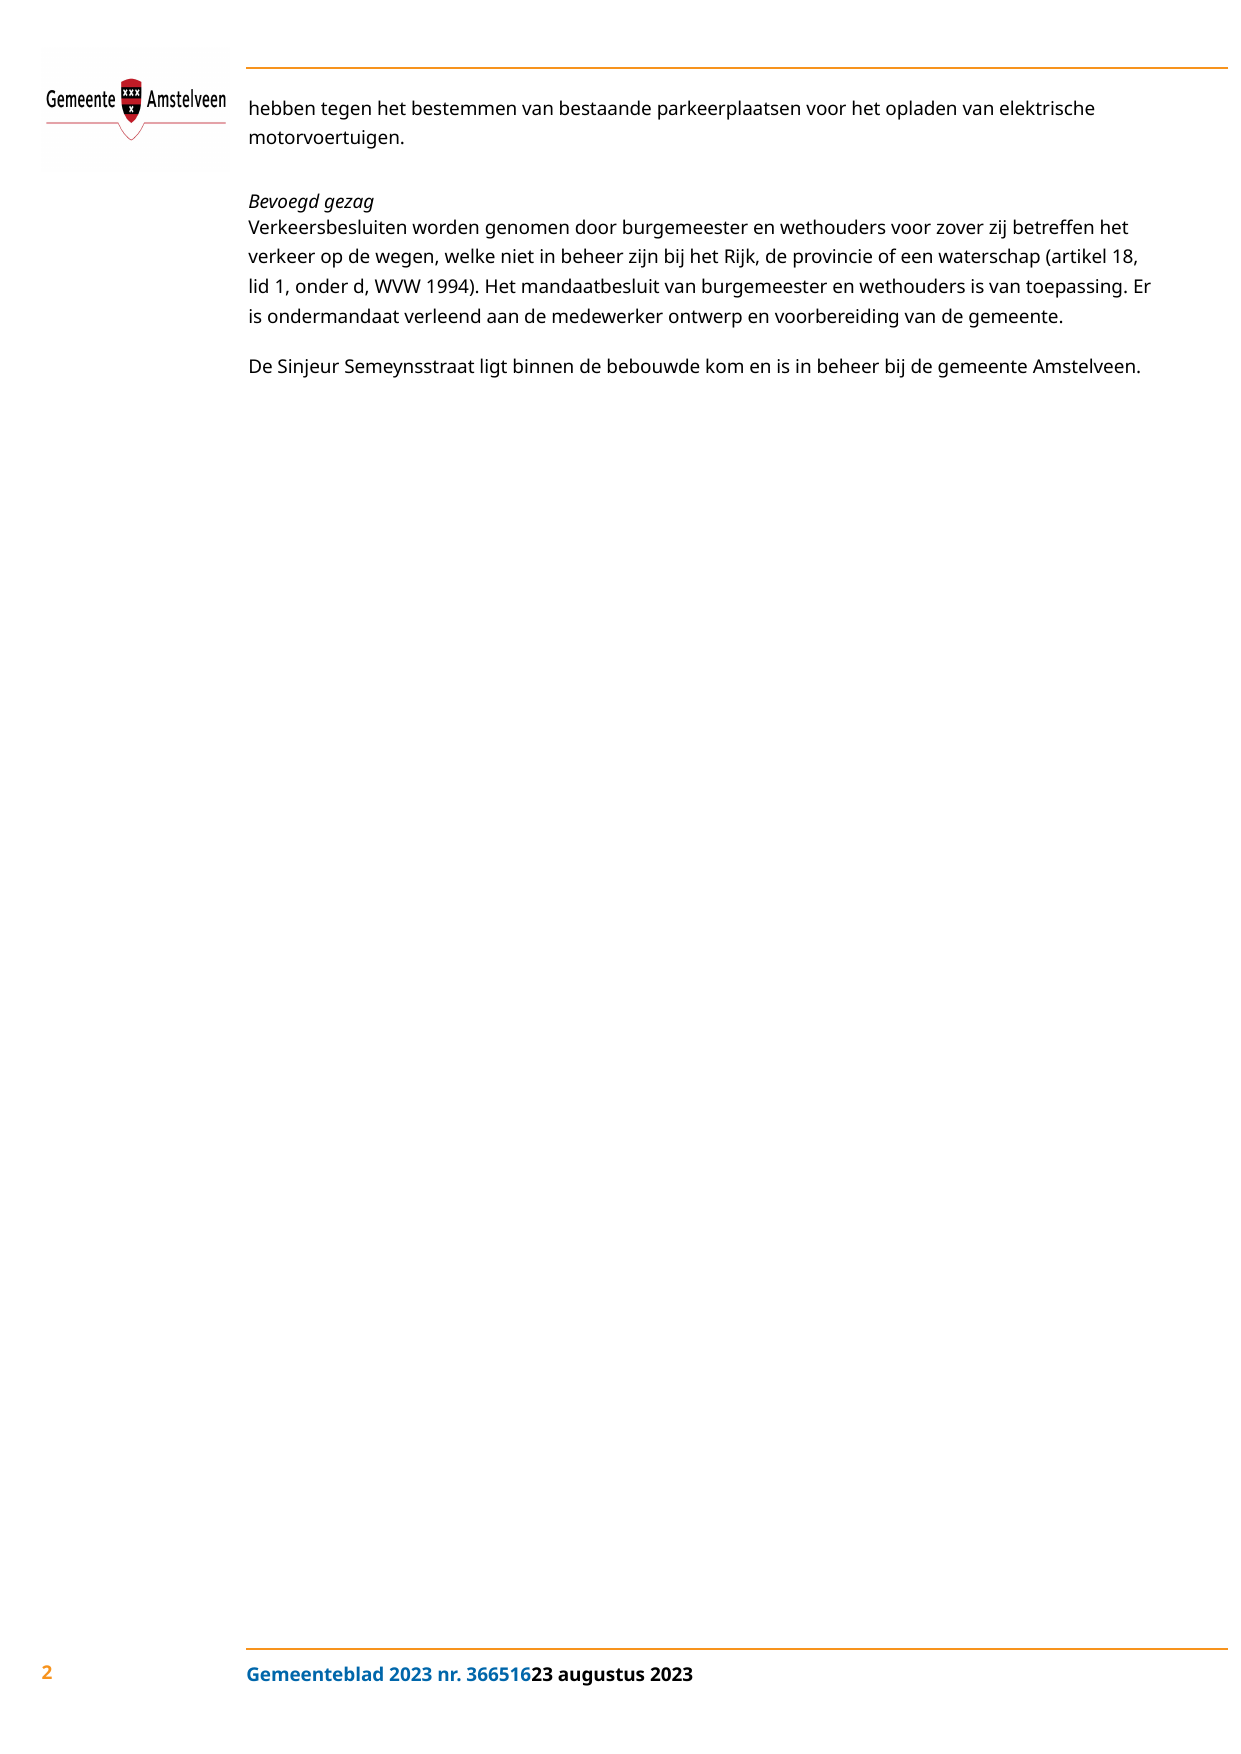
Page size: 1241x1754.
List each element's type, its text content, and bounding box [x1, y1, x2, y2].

text De Sinjeur Semeynsstraat ligt binnen de bebouwde kom en is in beheer bij de gemeente Amstelveen. [248, 353, 1152, 379]
text Bevoegd gezag [248, 188, 1152, 214]
text Verkeersbesluiten worden genomen door burgemeester en wethouders voor zover zij betreffen het verkeer op de wegen, welke niet in beheer zijn bij het Rijk, de provincie of een waterschap (artikel 18, lid 1, onder d, WVW 1994). Het mandaatbesluit van burgemeester en wethouders is van toepassing. Er is ondermandaat verleend aan de medewerker ontwerp en voorbereiding van de gemeente. [248, 214, 1152, 328]
picture [41, 47, 231, 172]
text hebben tegen het bestemmen van bestaande parkeerplaatsen voor het opladen van elektrische motorvoertuigen. [248, 95, 1152, 150]
